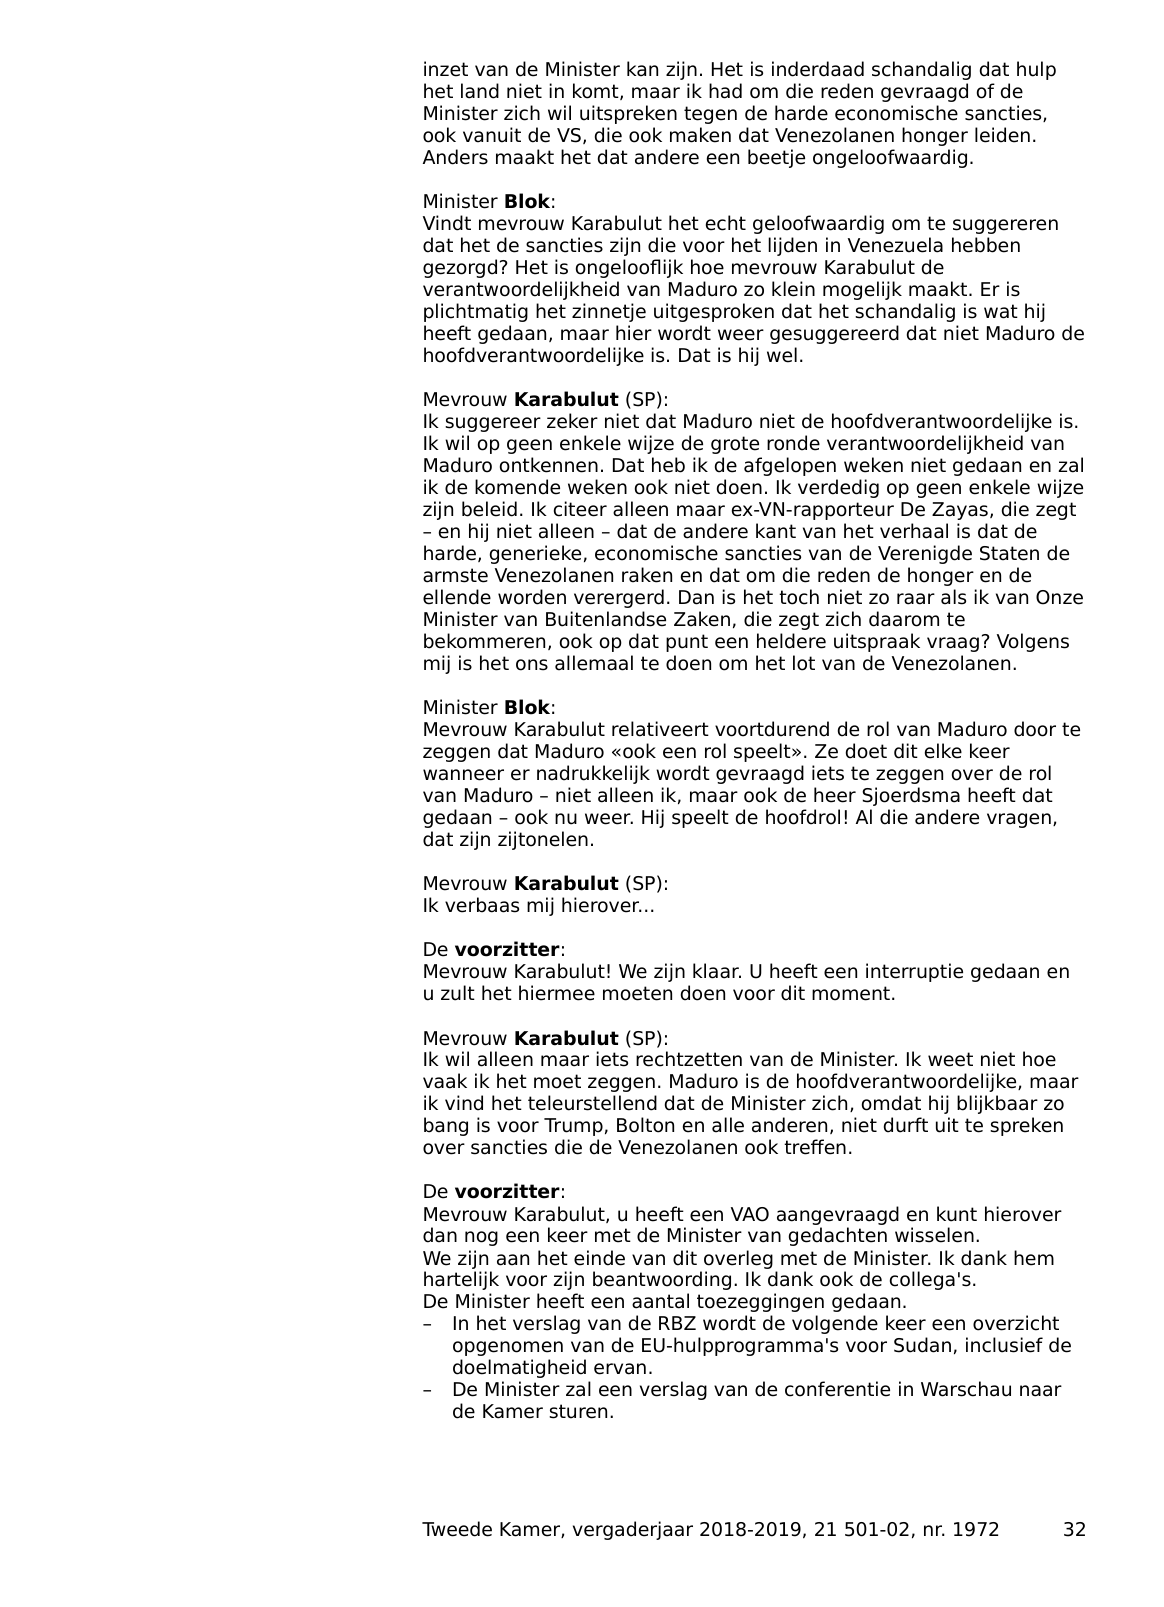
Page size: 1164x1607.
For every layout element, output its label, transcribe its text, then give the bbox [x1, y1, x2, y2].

text Mevrouw Karabulut relativeert voortdurend de rol van Maduro door te zeggen dat Maduro «ook een rol speelt». Ze doet dit elke keer wanneer er nadrukkelijk wordt gevraagd iets te zeggen over de rol van Maduro – niet alleen ik, maar ook de heer Sjoerdsma heeft dat gedaan – ook nu weer. Hij speelt de hoofdrol! Al die andere vragen, dat zijn zijtonelen. [422, 719, 1087, 851]
text – De Minister zal een verslag van de conferentie in Warschau naar de Kamer sturen. [422, 1379, 1087, 1423]
text Mevrouw Karabulut (SP): [422, 873, 1087, 895]
text Ik verbaas mij hierover... [422, 895, 1087, 917]
text Mevrouw Karabulut (SP): [422, 1027, 1087, 1049]
text Vindt mevrouw Karabulut het echt geloofwaardig om te suggereren dat het de sancties zijn die voor het lijden in Venezuela hebben gezorgd? Het is ongelooflijk hoe mevrouw Karabulut de verantwoordelijkheid van Maduro zo klein mogelijk maakt. Er is plichtmatig het zinnetje uitgesproken dat het schandalig is wat hij heeft gedaan, maar hier wordt weer gesuggereerd dat niet Maduro de hoofdverantwoordelijke is. Dat is hij wel. [422, 213, 1087, 367]
text De voorzitter: [422, 939, 1087, 961]
text Ik wil alleen maar iets rechtzetten van de Minister. Ik weet niet hoe vaak ik het moet zeggen. Maduro is de hoofdverantwoordelijke, maar ik vind het teleurstellend dat de Minister zich, omdat hij blijkbaar zo bang is voor Trump, Bolton en alle anderen, niet durft uit te spreken over sancties die de Venezolanen ook treffen. [422, 1049, 1087, 1159]
text Mevrouw Karabulut! We zijn klaar. U heeft een interruptie gedaan en u zult het hiermee moeten doen voor dit moment. [422, 961, 1087, 1005]
text Minister Blok: [422, 697, 1087, 719]
text Mevrouw Karabulut, u heeft een VAO aangevraagd en kunt hierover dan nog een keer met de Minister van gedachten wisselen. [422, 1203, 1087, 1247]
text – In het verslag van de RBZ wordt de volgende keer een overzicht opgenomen van de EU-hulpprogramma's voor Sudan, inclusief de doelmatigheid ervan. [422, 1313, 1087, 1379]
text We zijn aan het einde van dit overleg met de Minister. Ik dank hem hartelijk voor zijn beantwoording. Ik dank ook de collega's. [422, 1247, 1087, 1291]
text inzet van de Minister kan zijn. Het is inderdaad schandalig dat hulp het land niet in komt, maar ik had om die reden gevraagd of de Minister zich wil uitspreken tegen de harde economische sancties, ook vanuit de VS, die ook maken dat Venezolanen honger leiden. Anders maakt het dat andere een beetje ongeloofwaardig. [422, 59, 1087, 169]
text De voorzitter: [422, 1181, 1087, 1203]
text Mevrouw Karabulut (SP): [422, 389, 1087, 411]
text Ik suggereer zeker niet dat Maduro niet de hoofdverantwoordelijke is. Ik wil op geen enkele wijze de grote ronde verantwoordelijkheid van Maduro ontkennen. Dat heb ik de afgelopen weken niet gedaan en zal ik de komende weken ook niet doen. Ik verdedig op geen enkele wijze zijn beleid. Ik citeer alleen maar ex-VN-rapporteur De Zayas, die zegt – en hij niet alleen – dat de andere kant van het verhaal is dat de harde, generieke, economische sancties van de Verenigde Staten de armste Venezolanen raken en dat om die reden de honger en de ellende worden verergerd. Dan is het toch niet zo raar als ik van Onze Minister van Buitenlandse Zaken, die zegt zich daarom te bekommeren, ook op dat punt een heldere uitspraak vraag? Volgens mij is het ons allemaal te doen om het lot van de Venezolanen. [422, 411, 1087, 675]
text De Minister heeft een aantal toezeggingen gedaan. [422, 1291, 1087, 1313]
text Minister Blok: [422, 191, 1087, 213]
